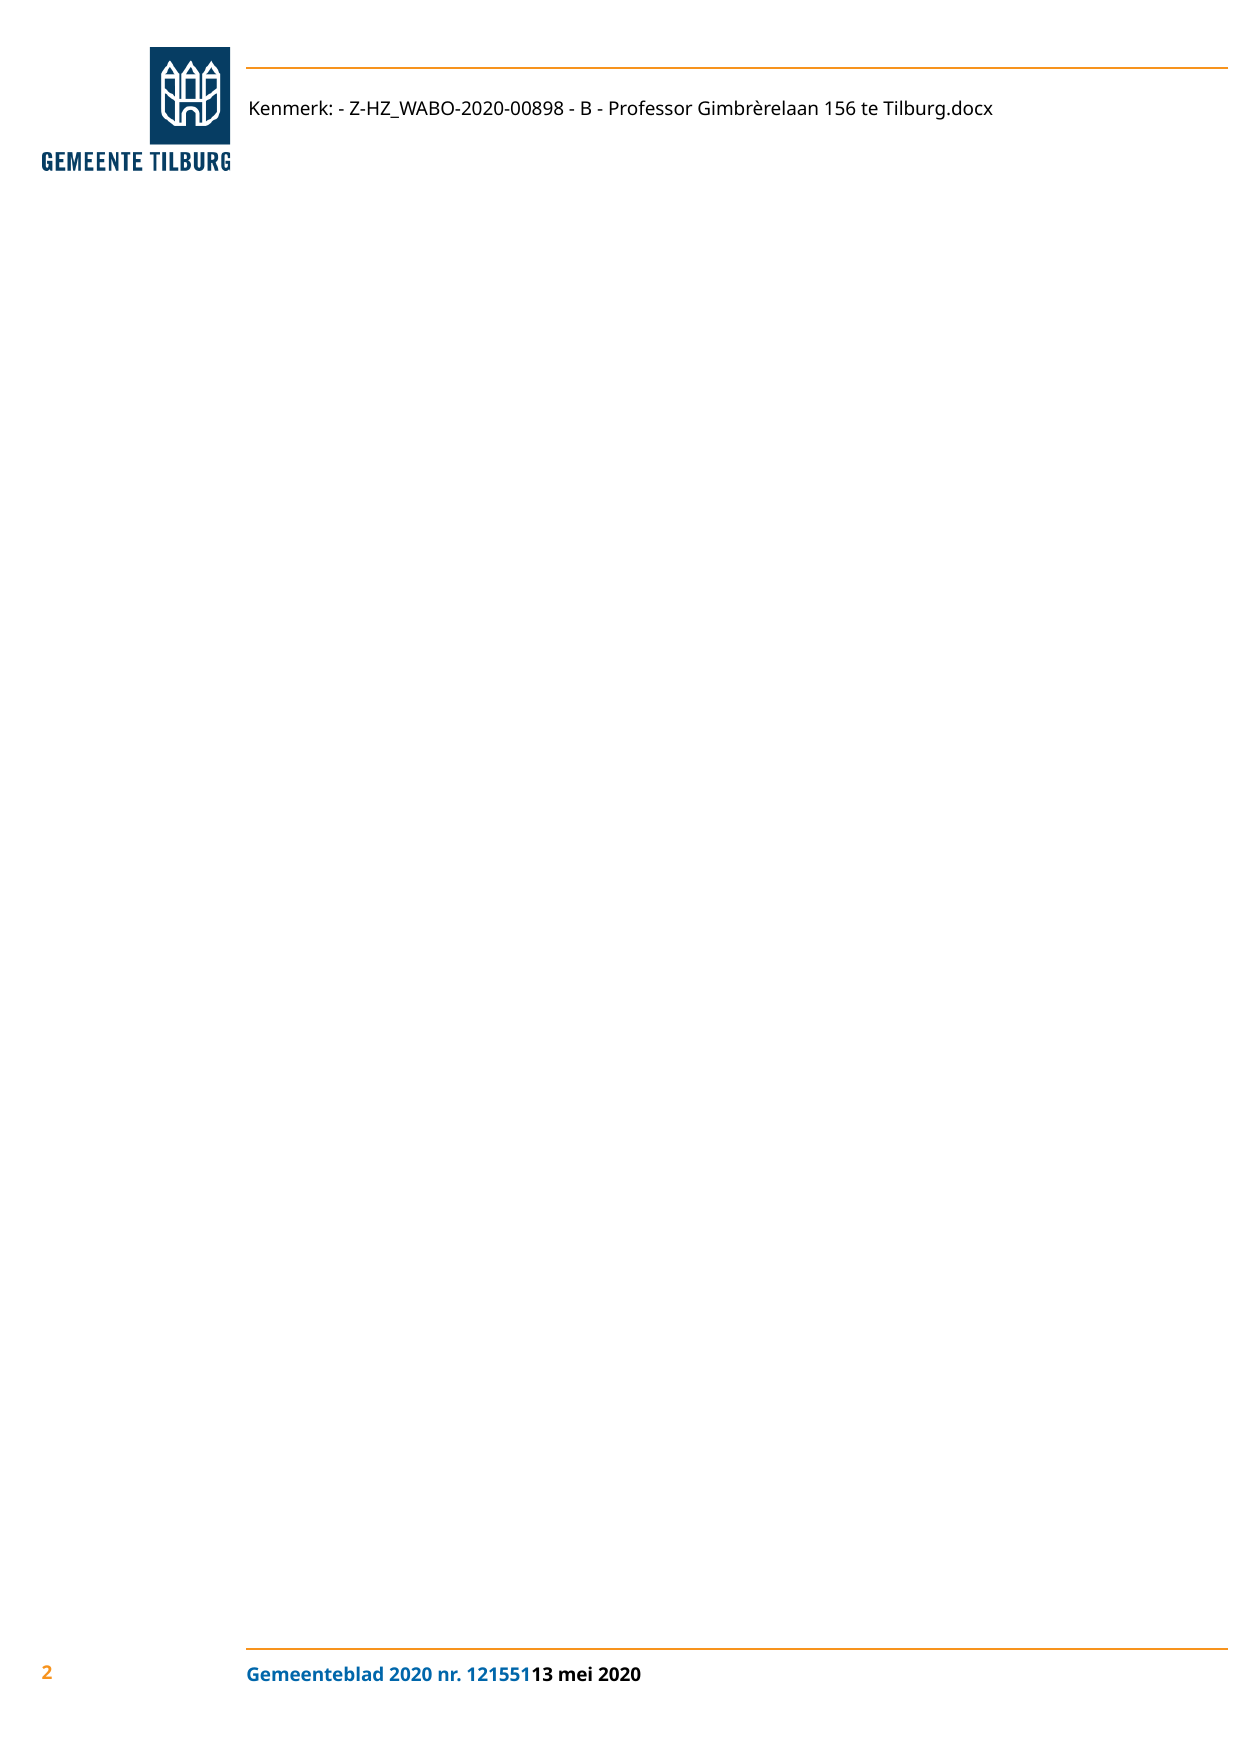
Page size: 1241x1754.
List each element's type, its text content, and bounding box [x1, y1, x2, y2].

text Kenmerk: - Z-HZ_WABO-2020-00898 - B - Professor Gimbrèrelaan 156 te Tilburg.docx [248, 95, 1152, 121]
picture [41, 47, 231, 172]
